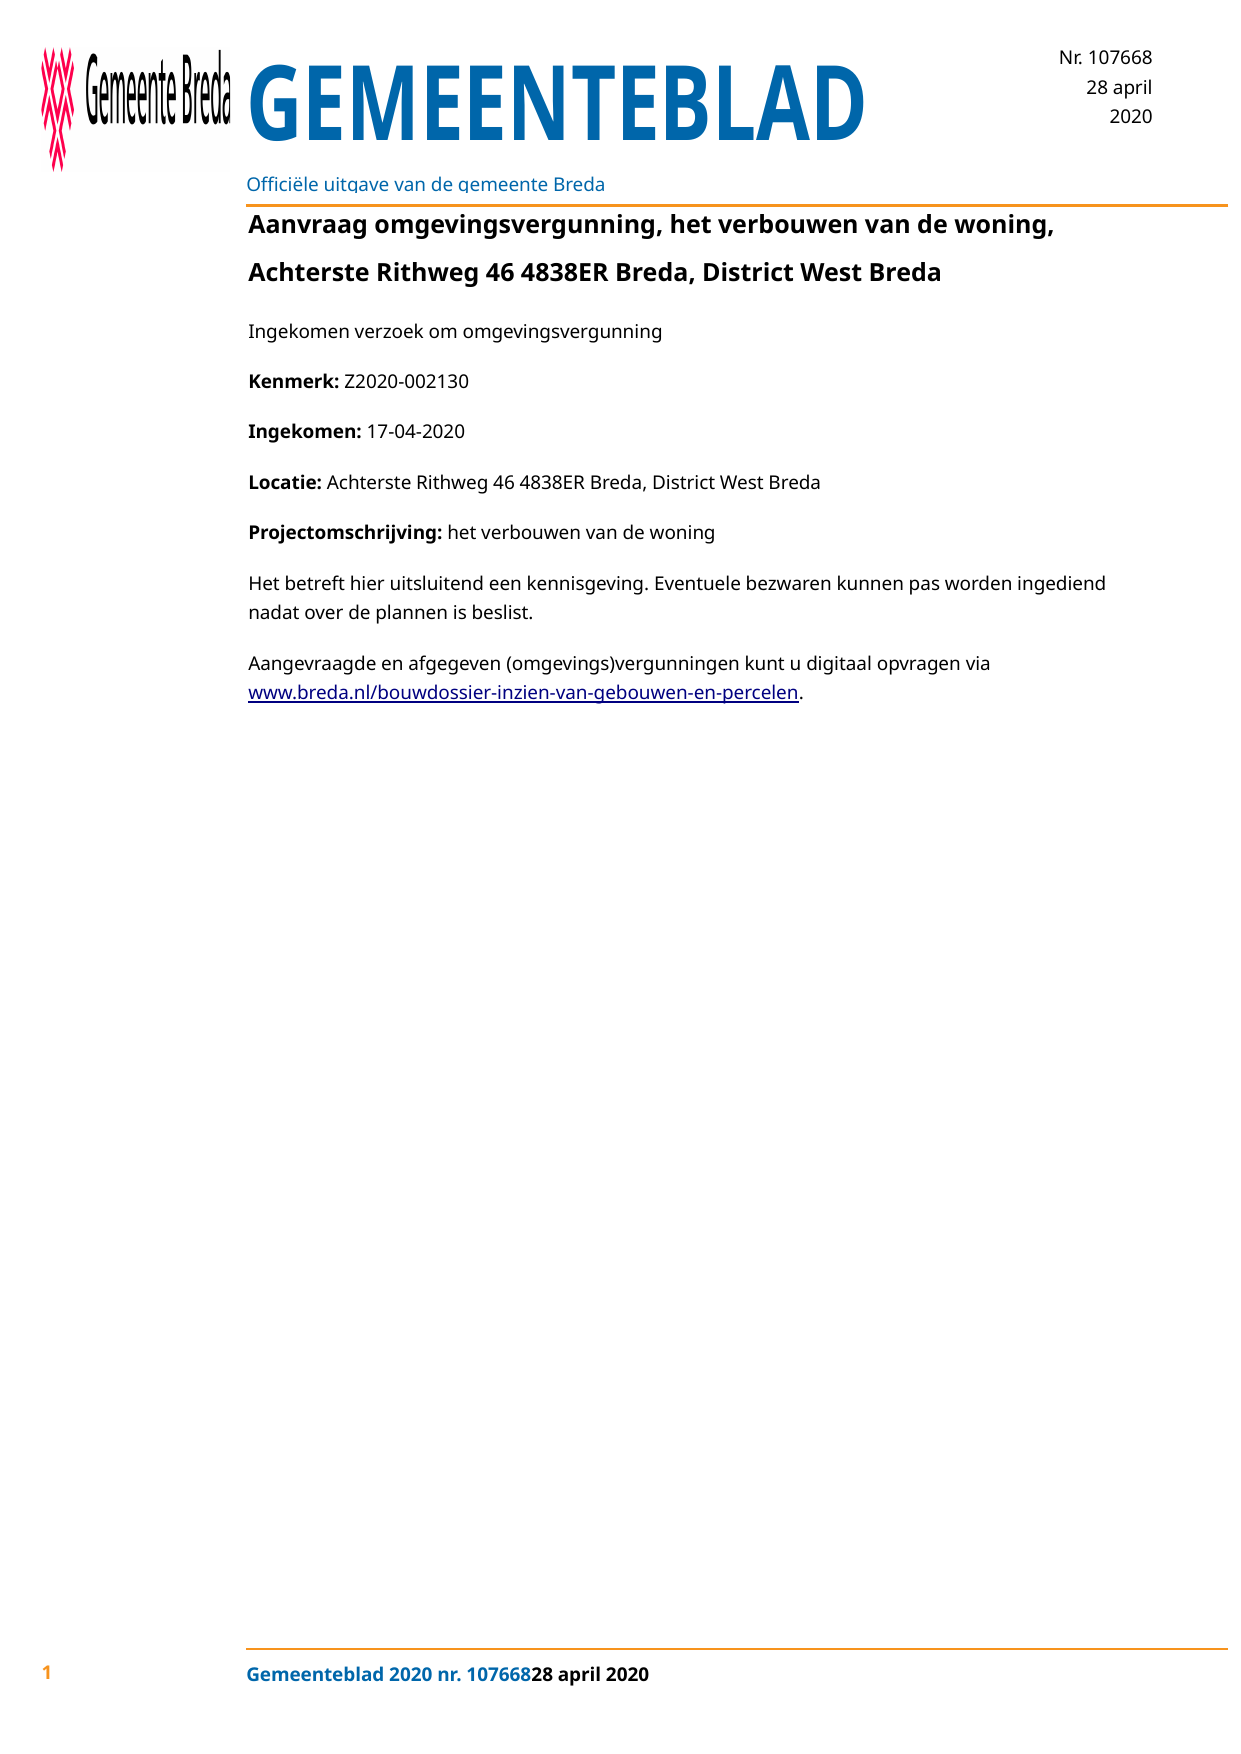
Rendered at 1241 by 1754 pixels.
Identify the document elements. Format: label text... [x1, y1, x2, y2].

text Ingekomen: 17-04-2020 [248, 419, 1152, 444]
text Ingekomen verzoek om omgevingsvergunning [248, 318, 1152, 344]
text Locatie: Achterste Rithweg 46 4838ER Breda, District West Breda [248, 469, 1152, 495]
text Kenmerk: Z2020-002130 [248, 368, 1152, 394]
picture [41, 47, 231, 172]
text Projectomschrijving: het verbouwen van de woning [248, 519, 1152, 545]
text Aangevraagde en afgegeven (omgevings)vergunningen kunt u digitaal opvragen via www.breda.nl/bouwdossier-inzien-van-gebouwen-en-percelen. [248, 650, 1152, 705]
text Het betreft hier uitsluitend een kennisgeving. Eventuele bezwaren kunnen pas worden ingediend nadat over de plannen is beslist. [248, 570, 1152, 625]
text Aanvraag omgevingsvergunning, het verbouwen van de woning, Achterste Rithweg 46 4838ER Breda, District West Breda [248, 207, 1152, 288]
